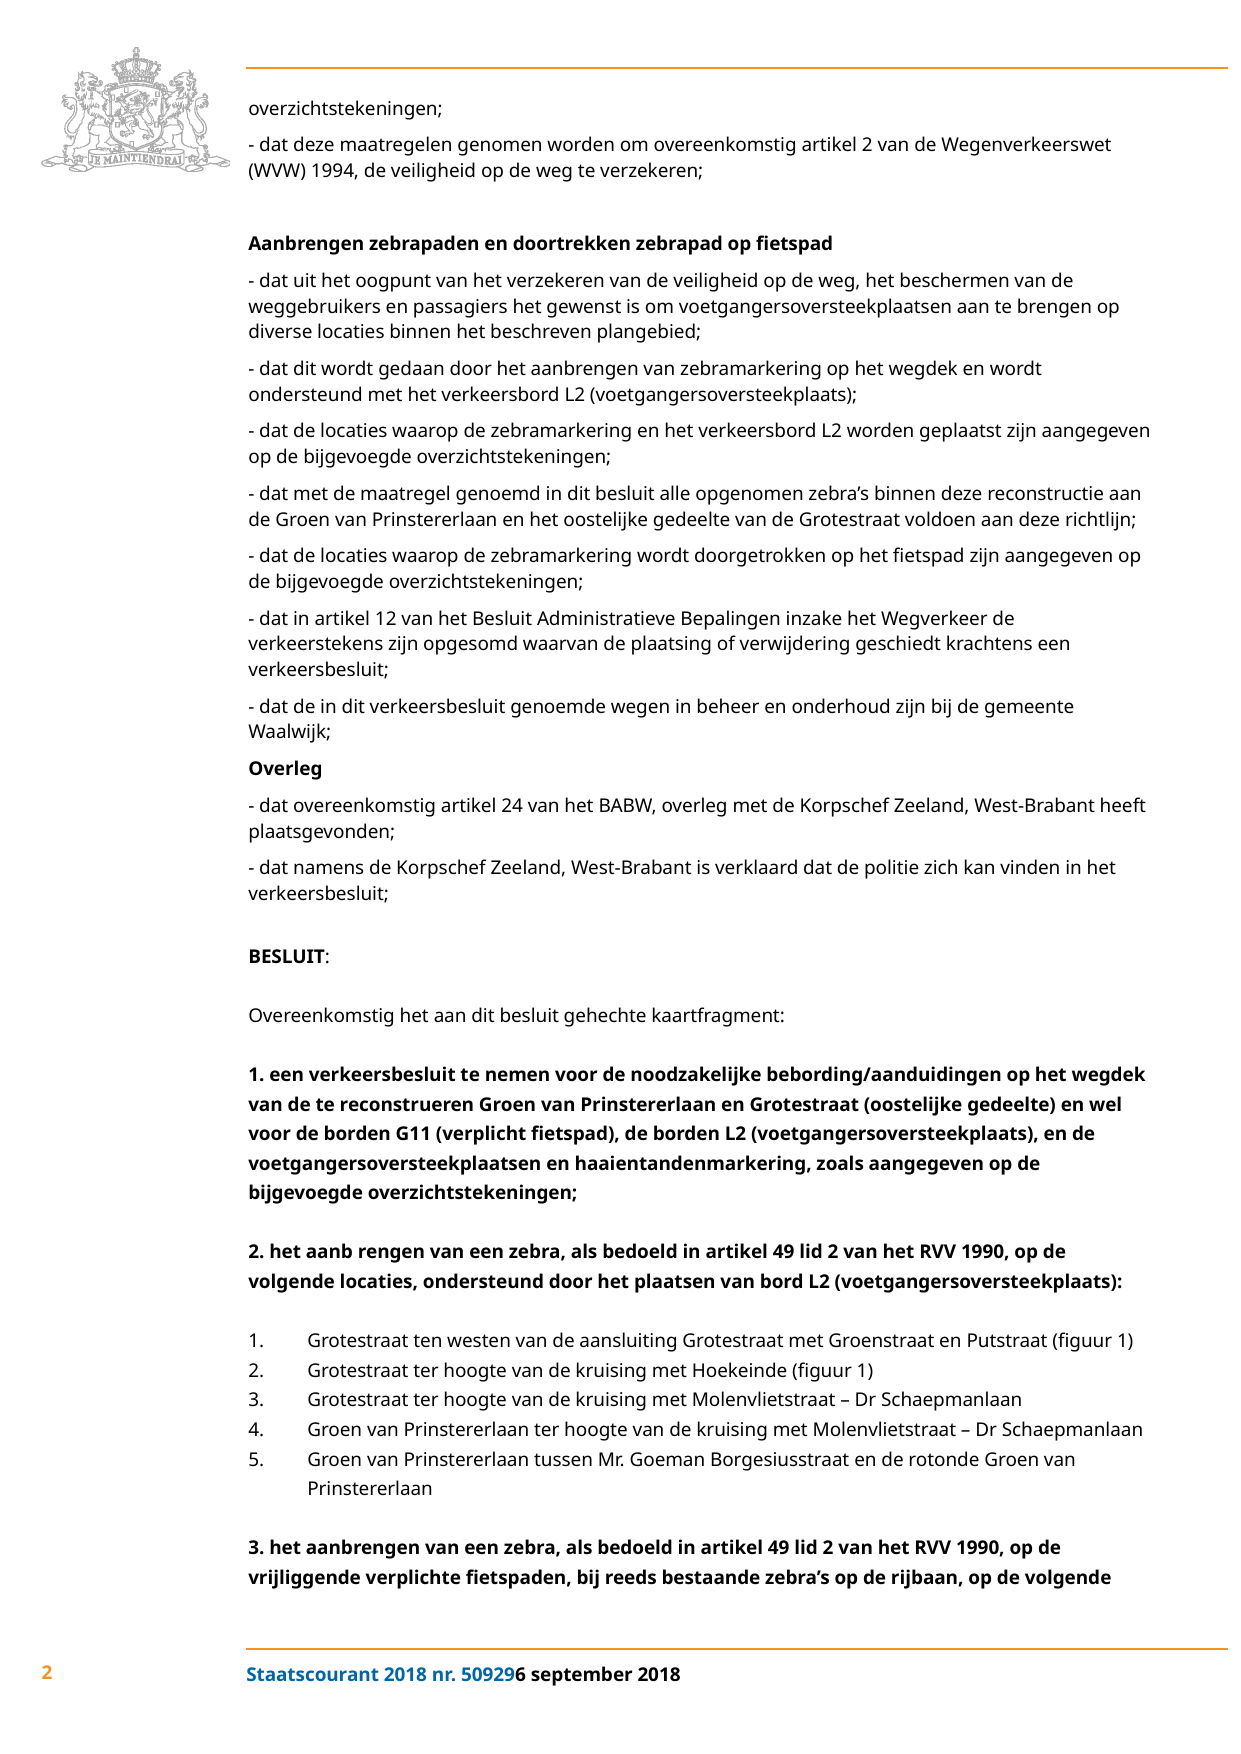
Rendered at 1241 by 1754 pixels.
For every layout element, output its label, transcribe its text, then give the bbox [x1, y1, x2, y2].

text - dat de locaties waarop de zebramarkering en het verkeersbord L2 worden geplaatst zijn aangegeven op de bijgevoegde overzichtstekeningen; [248, 418, 1152, 469]
text 2. het aanb rengen van een zebra, als bedoeld in artikel 49 lid 2 van het RVV 1990, op de volgende locaties, ondersteund door het plaatsen van bord L2 (voetgangersoversteekplaats): [248, 1239, 1152, 1294]
text - dat overeenkomstig artikel 24 van het BABW, overleg met de Korpschef Zeeland, West-Brabant heeft plaatsgevonden; [248, 792, 1152, 843]
text - dat deze maatregelen genomen worden om overeenkomstig artikel 2 van de Wegenverkeerswet (WVW) 1994, de veiligheid op de weg te verzekeren; [248, 131, 1152, 183]
list Groen van Prinstererlaan ter hoogte van de kruising met Molenvlietstraat – Dr Schaepmanlaan [248, 1416, 1152, 1442]
list Grotestraat ter hoogte van de kruising met Molenvlietstraat – Dr Schaepmanlaan [248, 1387, 1152, 1412]
list Grotestraat ter hoogte van de kruising met Hoekeinde (figuur 1) [248, 1357, 1152, 1383]
text - dat uit het oogpunt van het verzekeren van de veiligheid op de weg, het beschermen van de weggebruikers en passagiers het gewenst is om voetgangersoversteekplaatsen aan te brengen op diverse locaties binnen het beschreven plangebied; [248, 267, 1152, 344]
list Grotestraat ten westen van de aansluiting Grotestraat met Groenstraat en Putstraat (figuur 1) [248, 1327, 1152, 1353]
list Groen van Prinstererlaan tussen Mr. Goeman Borgesiusstraat en de rotonde Groen van Prinstererlaan [248, 1446, 1152, 1501]
picture [41, 47, 231, 172]
text overzichtstekeningen; [248, 95, 1152, 121]
text - dat dit wordt gedaan door het aanbrengen van zebramarkering op het wegdek en wordt ondersteund met het verkeersbord L2 (voetgangersoversteekplaats); [248, 355, 1152, 407]
text Overleg [248, 755, 1152, 781]
text - dat de in dit verkeersbesluit genoemde wegen in beheer en onderhoud zijn bij de gemeente Waalwijk; [248, 693, 1152, 744]
text - dat met de maatregel genoemd in dit besluit alle opgenomen zebra’s binnen deze reconstructie aan de Groen van Prinstererlaan en het oostelijke gedeelte van de Grotestraat voldoen aan deze richtlijn; [248, 480, 1152, 532]
text - dat namens de Korpschef Zeeland, West-Brabant is verklaard dat de politie zich kan vinden in het verkeersbesluit; [248, 854, 1152, 906]
text Aanbrengen zebrapaden en doortrekken zebrapad op fietspad [248, 231, 1152, 256]
text BESLUIT: [248, 943, 1152, 969]
text - dat de locaties waarop de zebramarkering wordt doorgetrokken op het fietspad zijn aangegeven op de bijgevoegde overzichtstekeningen; [248, 542, 1152, 594]
text 1. een verkeersbesluit te nemen voor de noodzakelijke bebording/aanduidingen op het wegdek van de te reconstrueren Groen van Prinstererlaan en Grotestraat (oostelijke gedeelte) en wel voor de borden G11 (verplicht fietspad), de borden L2 (voetgangersoversteekplaats), en de voetgangersoversteekplaatsen en haaientandenmarkering, zoals aangegeven op de bijgevoegde overzichtstekeningen; [248, 1061, 1152, 1205]
text Overeenkomstig het aan dit besluit gehechte kaartfragment: [248, 1002, 1152, 1028]
text - dat in artikel 12 van het Besluit Administratieve Bepalingen inzake het Wegverkeer de verkeerstekens zijn opgesomd waarvan de plaatsing of verwijdering geschiedt krachtens een verkeersbesluit; [248, 605, 1152, 682]
text 3. het aanbrengen van een zebra, als bedoeld in artikel 49 lid 2 van het RVV 1990, op de vrijliggende verplichte fietspaden, bij reeds bestaande zebra’s op de rijbaan, op de volgende [248, 1534, 1152, 1590]
